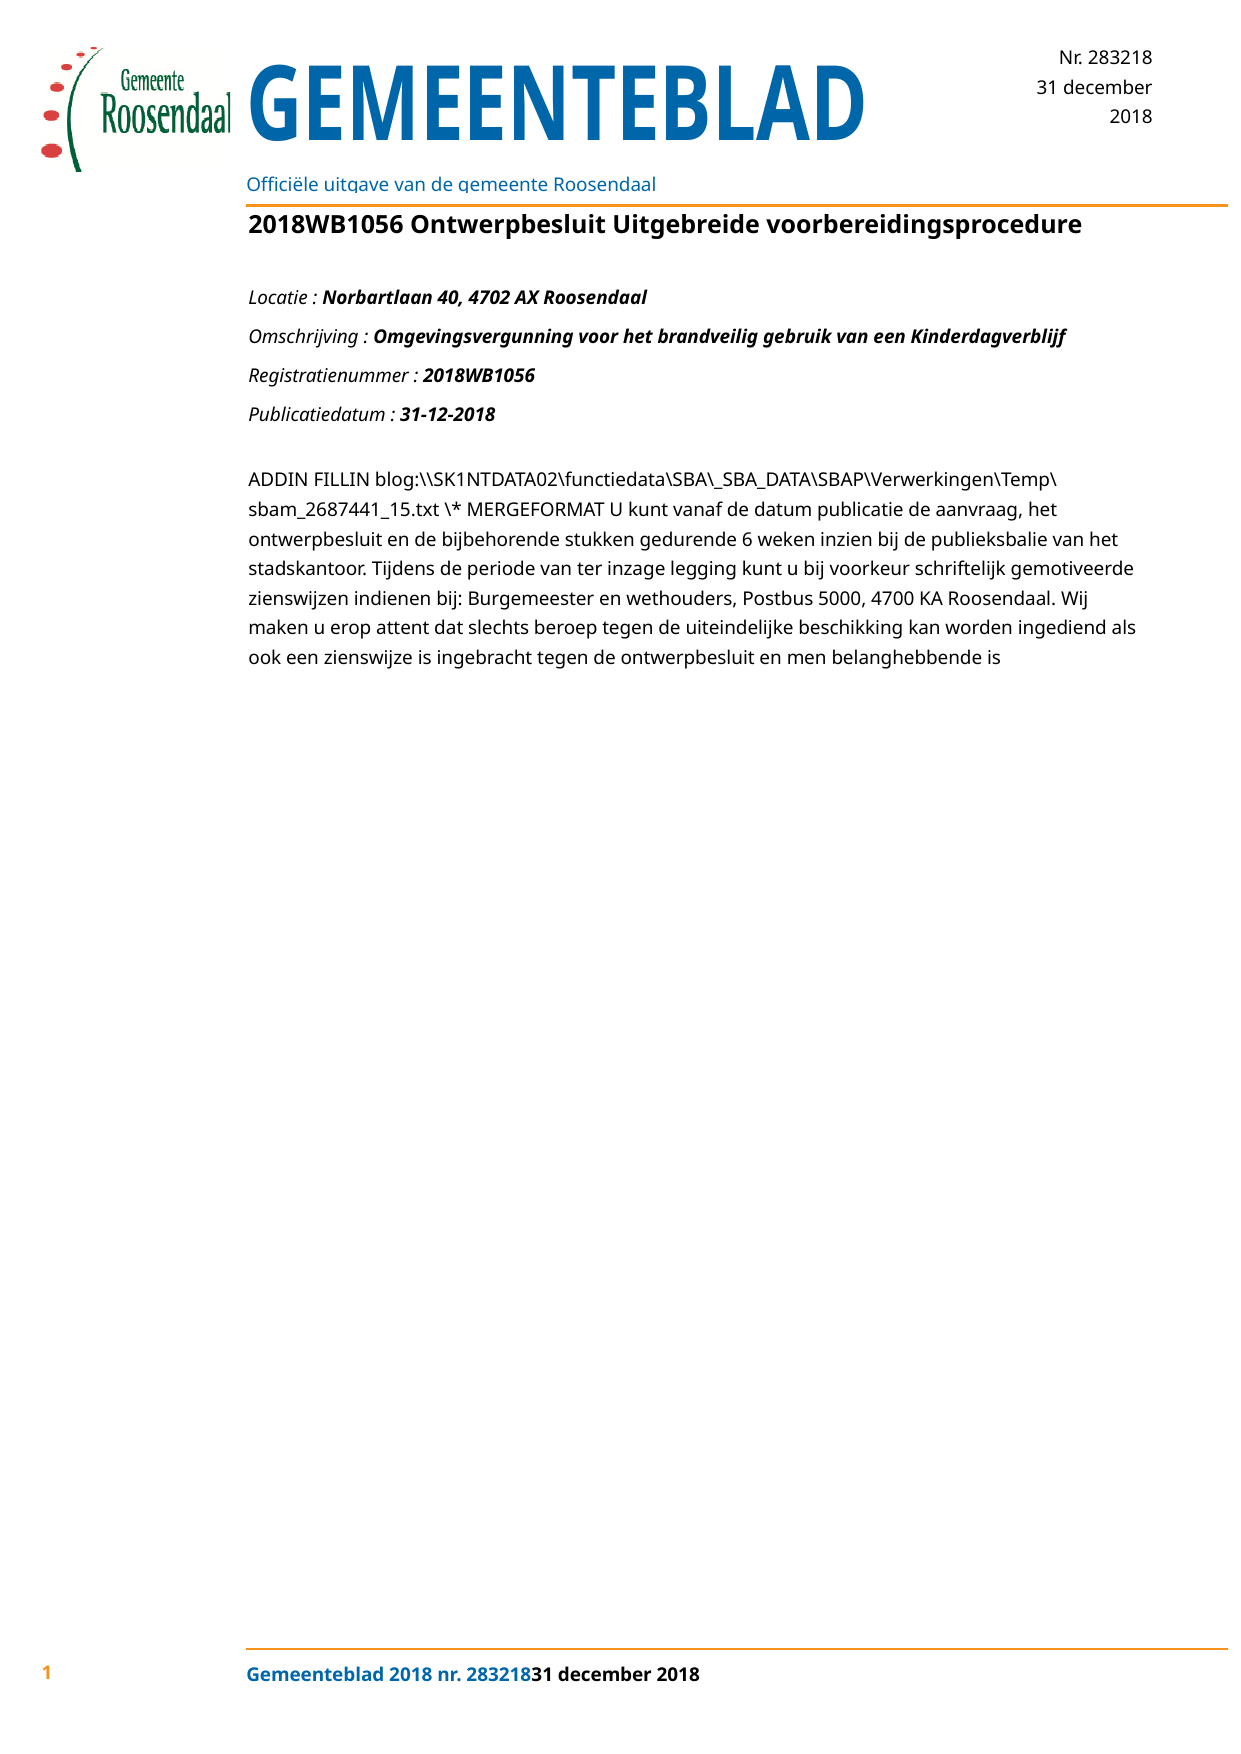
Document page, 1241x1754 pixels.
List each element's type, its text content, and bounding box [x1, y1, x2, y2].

text 2018WB1056 Ontwerpbesluit Uitgebreide voorbereidingsprocedure [248, 207, 1152, 241]
text Publicatiedatum : 31-12-2018 [248, 402, 1152, 427]
text Locatie : Norbartlaan 40, 4702 AX Roosendaal [248, 284, 1152, 309]
picture [41, 47, 231, 172]
text Omschrijving : Omgevingsvergunning voor het brandveilig gebruik van een Kinderdagverblijf [248, 323, 1152, 349]
text ADDIN FILLIN blog:\\SK1NTDATA02\functiedata\SBA\_SBA_DATA\SBAP\Verwerkingen\Temp\sbam_2687441_15.txt \* MERGEFORMAT U kunt vanaf de datum publicatie de aanvraag, het ontwerpbesluit en de bijbehorende stukken gedurende 6 weken inzien bij de publieksbalie van het stadskantoor. Tijdens de periode van ter inzage legging kunt u bij voorkeur schriftelijk gemotiveerde zienswijzen indienen bij: Burgemeester en wethouders, Postbus 5000, 4700 KA Roosendaal. Wij maken u erop attent dat slechts beroep tegen de uiteindelijke beschikking kan worden ingediend als ook een zienswijze is ingebracht tegen de ontwerpbesluit en men belanghebbende is [248, 467, 1152, 670]
text Registratienummer : 2018WB1056 [248, 362, 1152, 388]
